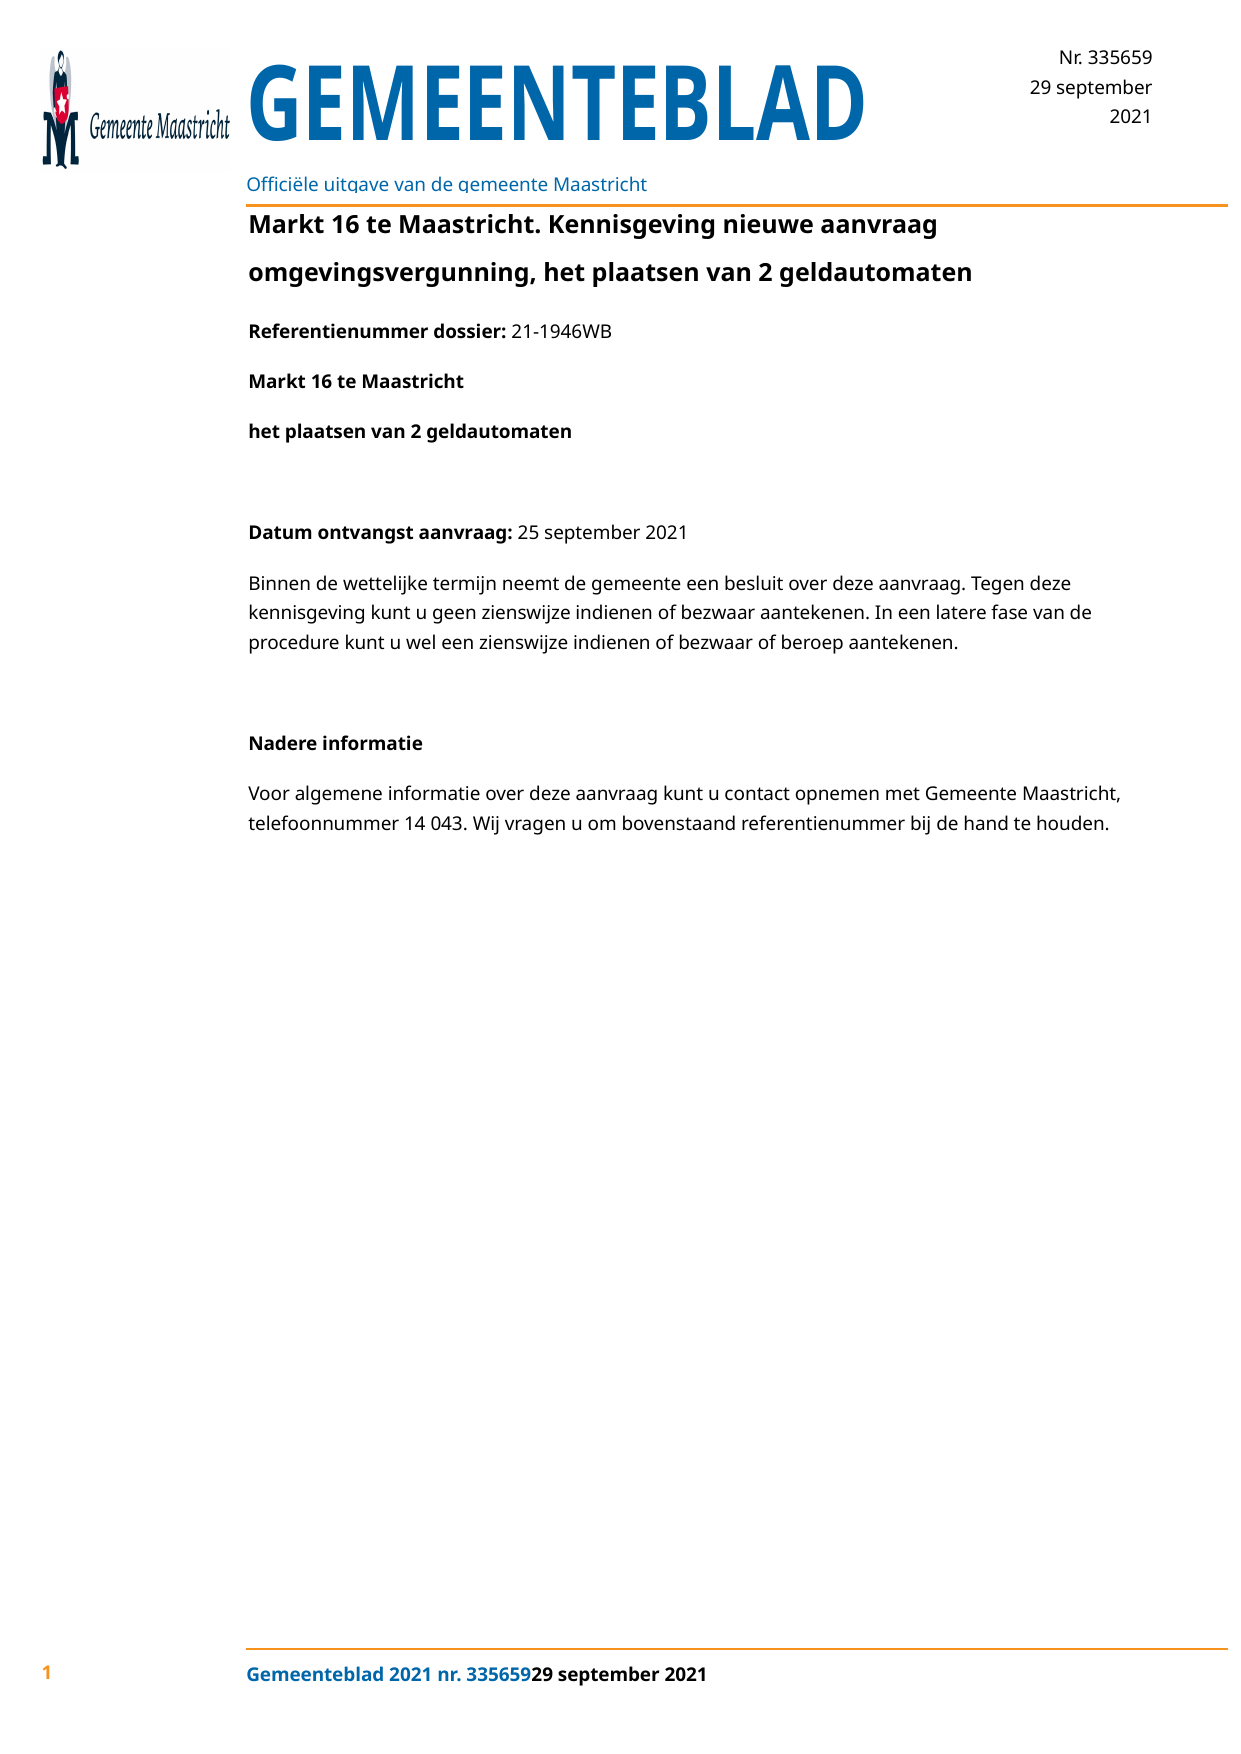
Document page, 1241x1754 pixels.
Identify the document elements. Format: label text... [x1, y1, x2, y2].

text Markt 16 te Maastricht [248, 368, 1152, 394]
text het plaatsen van 2 geldautomaten [248, 419, 1152, 444]
text Referentienummer dossier: 21-1946WB [248, 318, 1152, 344]
text Binnen de wettelijke termijn neemt de gemeente een besluit over deze aanvraag. Tegen deze kennisgeving kunt u geen zienswijze indienen of bezwaar aantekenen. In een latere fase van de procedure kunt u wel een zienswijze indienen of bezwaar of beroep aantekenen. [248, 570, 1152, 655]
text Voor algemene informatie over deze aanvraag kunt u contact opnemen met Gemeente Maastricht, telefoonnummer 14 043. Wij vragen u om bovenstaand referentienummer bij de hand te houden. [248, 780, 1152, 836]
text Markt 16 te Maastricht. Kennisgeving nieuwe aanvraag omgevingsvergunning, het plaatsen van 2 geldautomaten [248, 207, 1152, 288]
text Datum ontvangst aanvraag: 25 september 2021 [248, 519, 1152, 545]
picture [41, 47, 231, 172]
text Nadere informatie [248, 730, 1152, 756]
